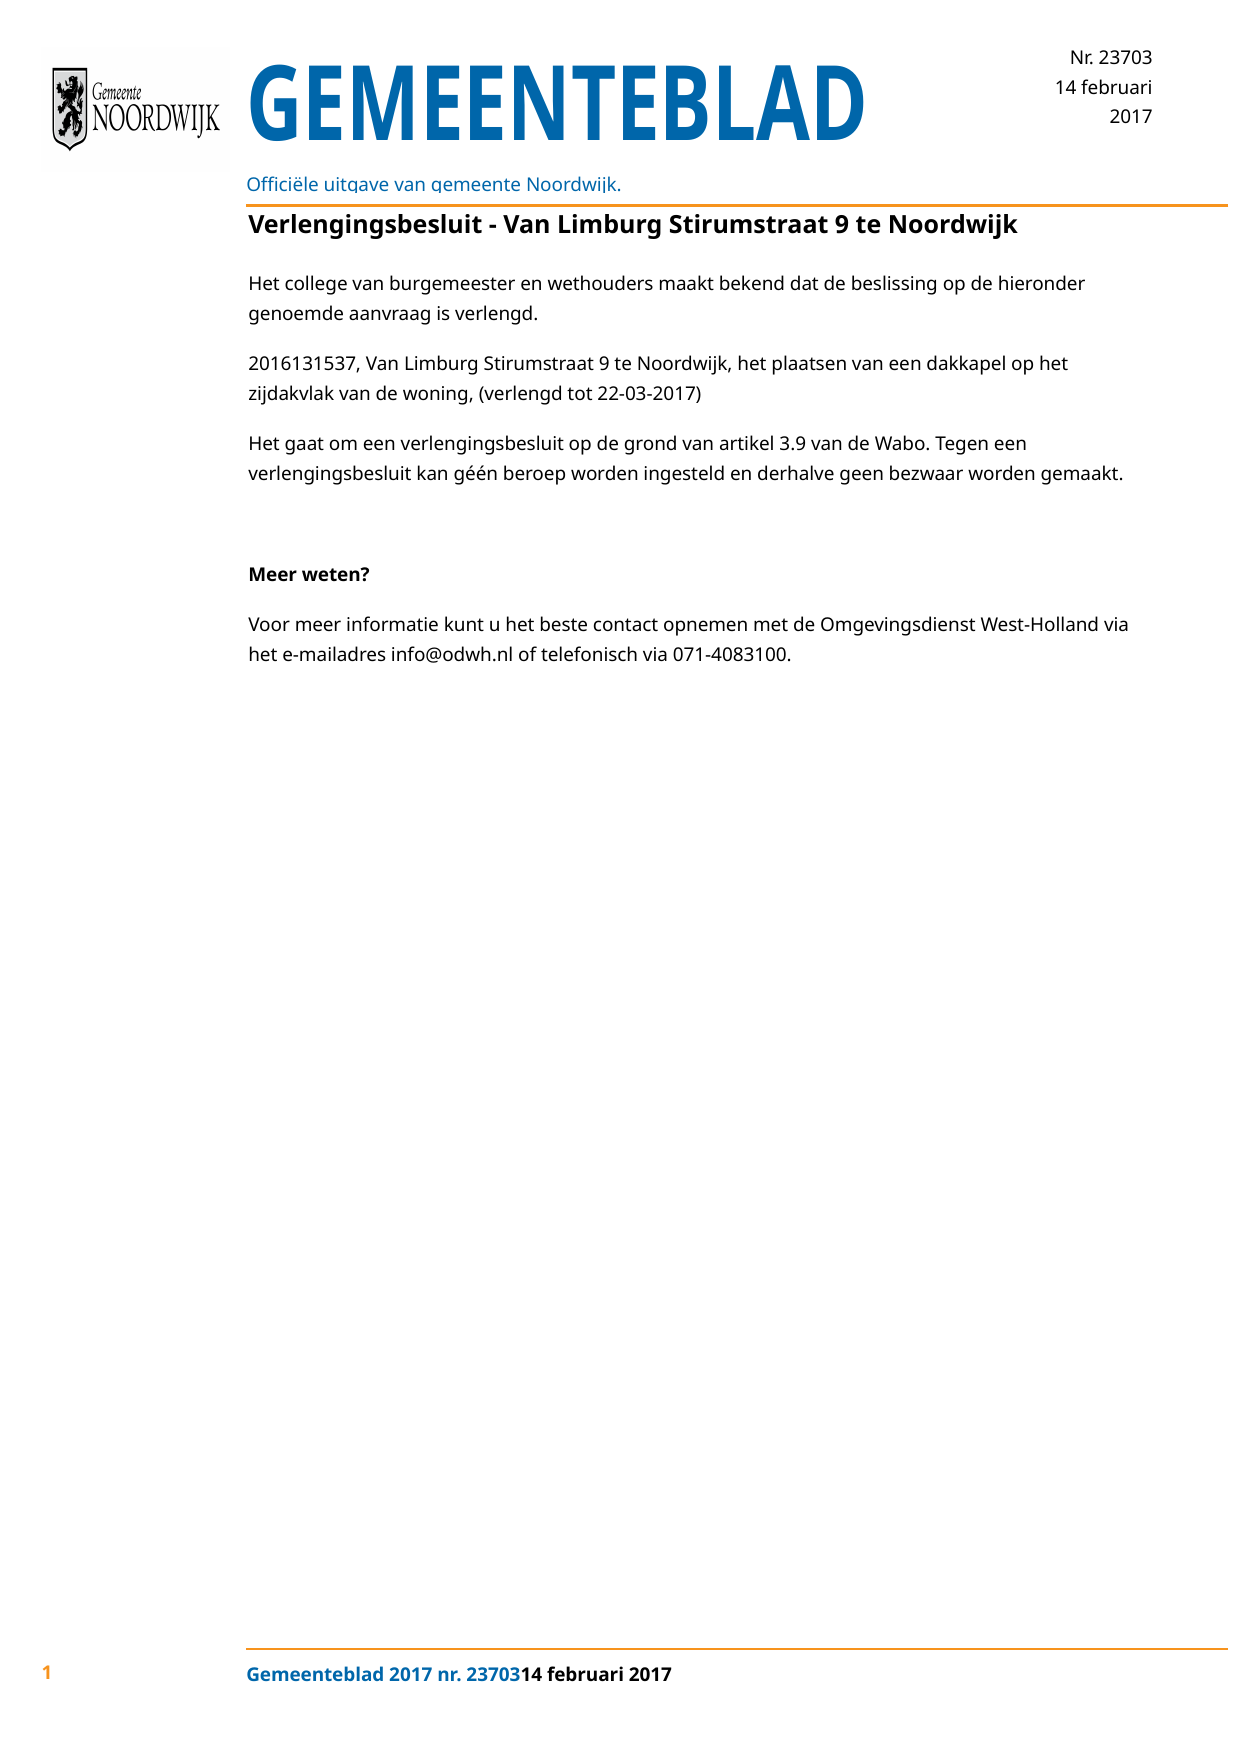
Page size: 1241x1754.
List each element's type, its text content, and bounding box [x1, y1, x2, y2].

picture [41, 47, 231, 172]
text Verlengingsbesluit - Van Limburg Stirumstraat 9 te Noordwijk [248, 207, 1152, 241]
text Voor meer informatie kunt u het beste contact opnemen met de Omgevingsdienst West-Holland via het e-mailadres info@odwh.nl of telefonisch via 071-4083100. [248, 611, 1152, 666]
text Het college van burgemeester en wethouders maakt bekend dat de beslissing op de hieronder genoemde aanvraag is verlengd. [248, 270, 1152, 326]
text Meer weten? [248, 561, 1152, 586]
text 2016131537, Van Limburg Stirumstraat 9 te Noordwijk, het plaatsen van een dakkapel op het zijdakvlak van de woning, (verlengd tot 22-03-2017) [248, 350, 1152, 406]
text Het gaat om een verlengingsbesluit op de grond van artikel 3.9 van de Wabo. Tegen een verlengingsbesluit kan géén beroep worden ingesteld en derhalve geen bezwaar worden gemaakt. [248, 430, 1152, 486]
